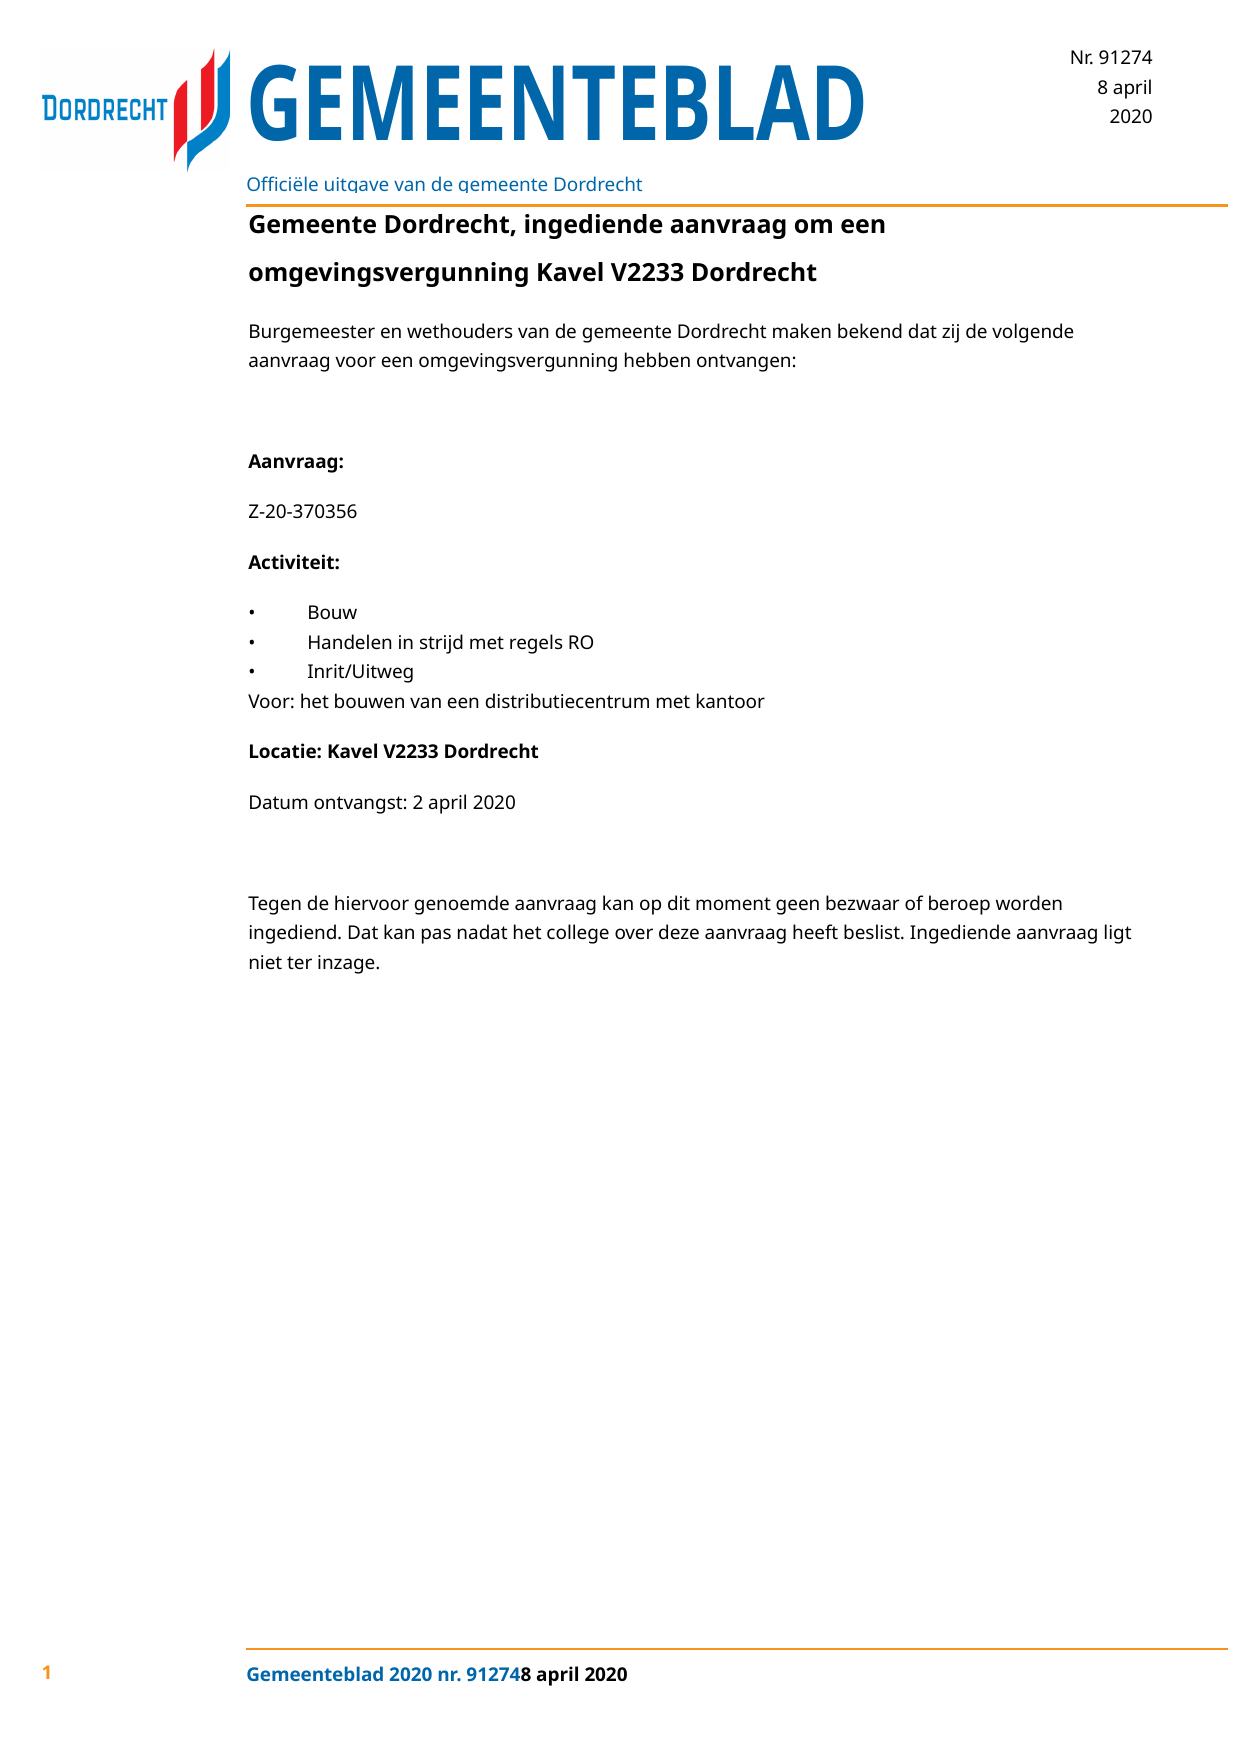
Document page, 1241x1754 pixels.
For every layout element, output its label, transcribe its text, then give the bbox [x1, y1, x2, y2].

list Handelen in strijd met regels RO [248, 629, 1152, 655]
text Aanvraag: [248, 448, 1152, 474]
text Burgemeester en wethouders van de gemeente Dordrecht maken bekend dat zij de volgende aanvraag voor een omgevingsvergunning hebben ontvangen: [248, 318, 1152, 373]
text Locatie: Kavel V2233 Dordrecht [248, 739, 1152, 764]
text Voor: het bouwen van een distributiecentrum met kantoor [248, 688, 1152, 714]
list Bouw [248, 599, 1152, 625]
list Inrit/Uitweg [248, 659, 1152, 684]
picture [41, 47, 231, 172]
text Z-20-370356 [248, 499, 1152, 524]
text Datum ontvangst: 2 april 2020 [248, 789, 1152, 815]
text Gemeente Dordrecht, ingediende aanvraag om een omgevingsvergunning Kavel V2233 Dordrecht [248, 207, 1152, 288]
text Activiteit: [248, 549, 1152, 575]
text Tegen de hiervoor genoemde aanvraag kan op dit moment geen bezwaar of beroep worden ingediend. Dat kan pas nadat het college over deze aanvraag heeft beslist. Ingediende aanvraag ligt niet ter inzage. [248, 890, 1152, 975]
